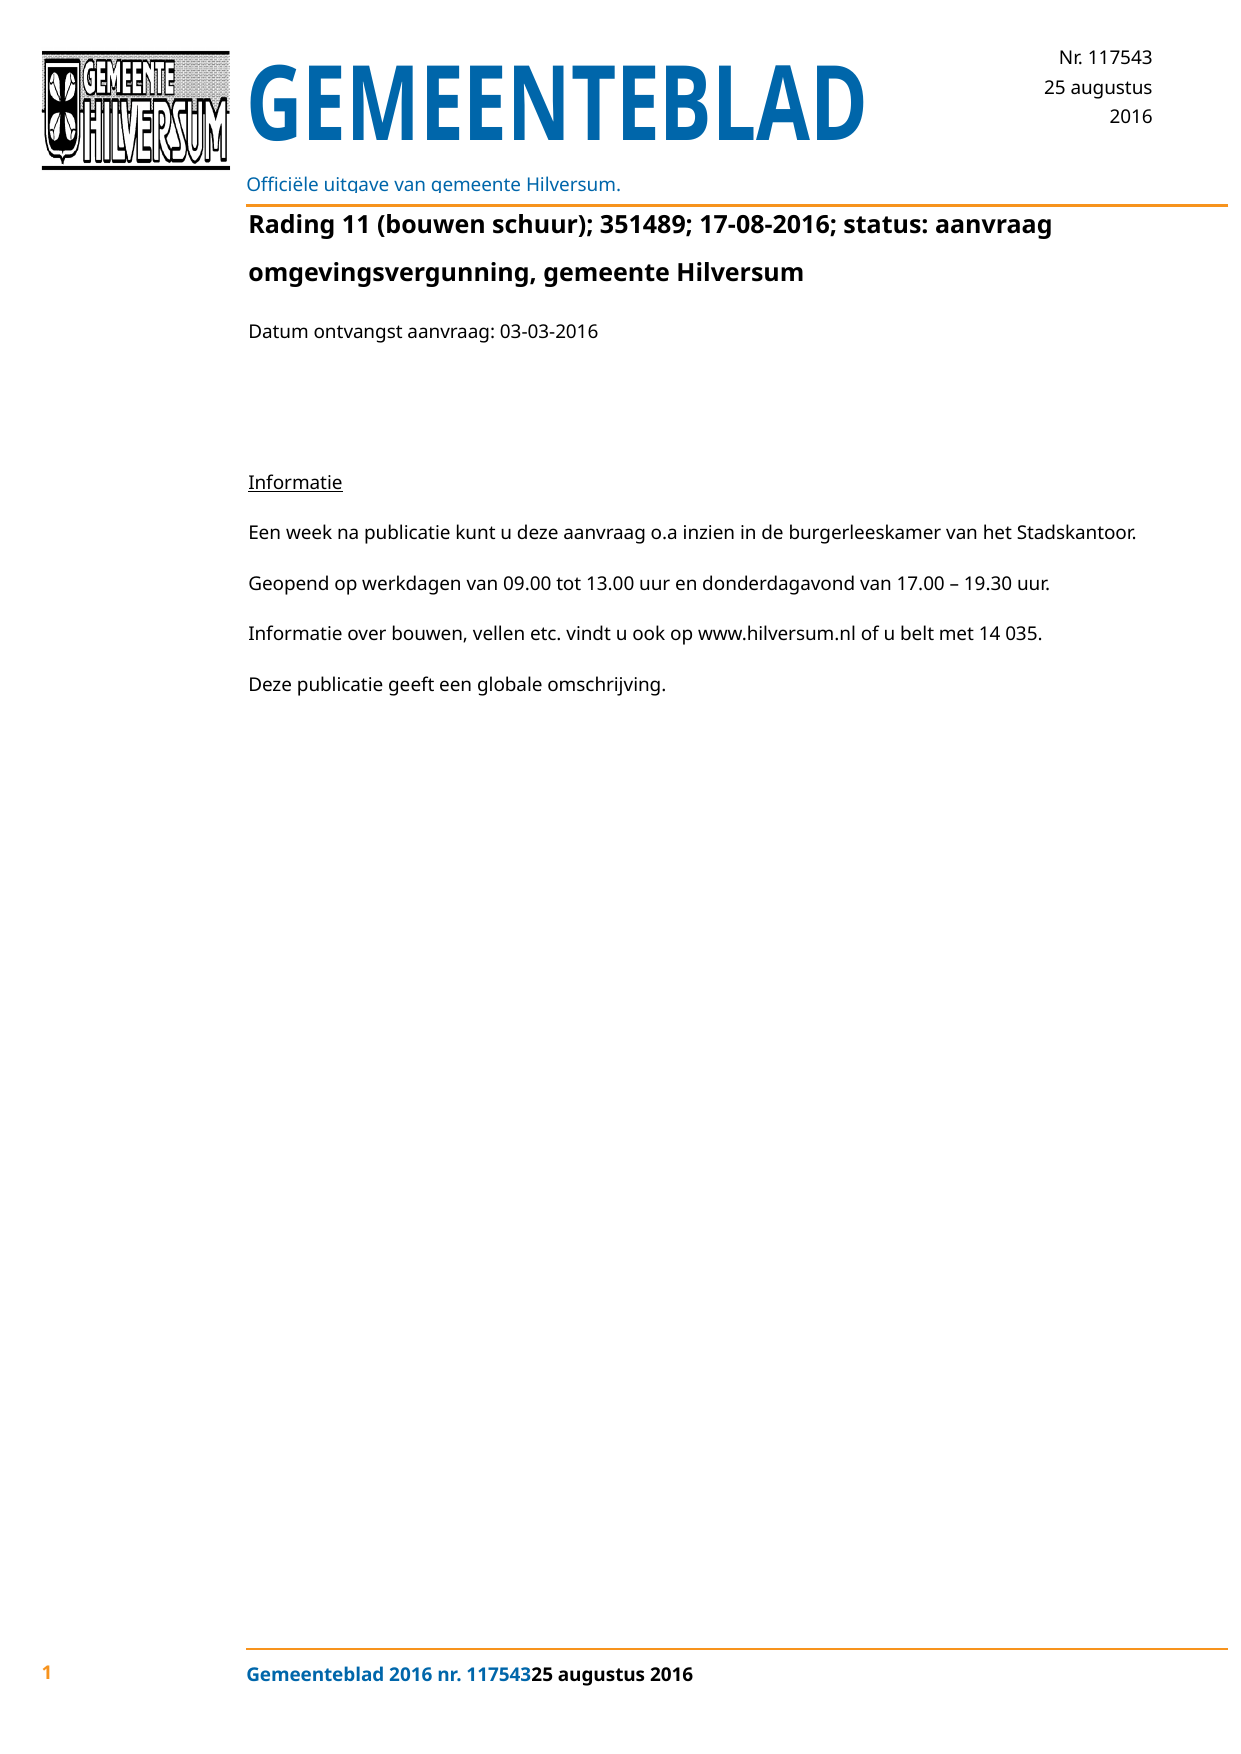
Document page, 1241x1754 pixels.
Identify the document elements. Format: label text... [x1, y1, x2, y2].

picture [41, 47, 231, 172]
text Datum ontvangst aanvraag: 03-03-2016 [248, 318, 1152, 344]
text Geopend op werkdagen van 09.00 tot 13.00 uur en donderdagavond van 17.00 – 19.30 uur. [248, 570, 1152, 596]
text Rading 11 (bouwen schuur); 351489; 17-08-2016; status: aanvraag omgevingsvergunning, gemeente Hilversum [248, 207, 1152, 288]
text Informatie over bouwen, vellen etc. vindt u ook op www.hilversum.nl of u belt met 14 035. [248, 620, 1152, 646]
text Deze publicatie geeft een globale omschrijving. [248, 671, 1152, 697]
text Een week na publicatie kunt u deze aanvraag o.a inzien in de burgerleeskamer van het Stadskantoor. [248, 519, 1152, 545]
text Informatie [248, 469, 1152, 495]
